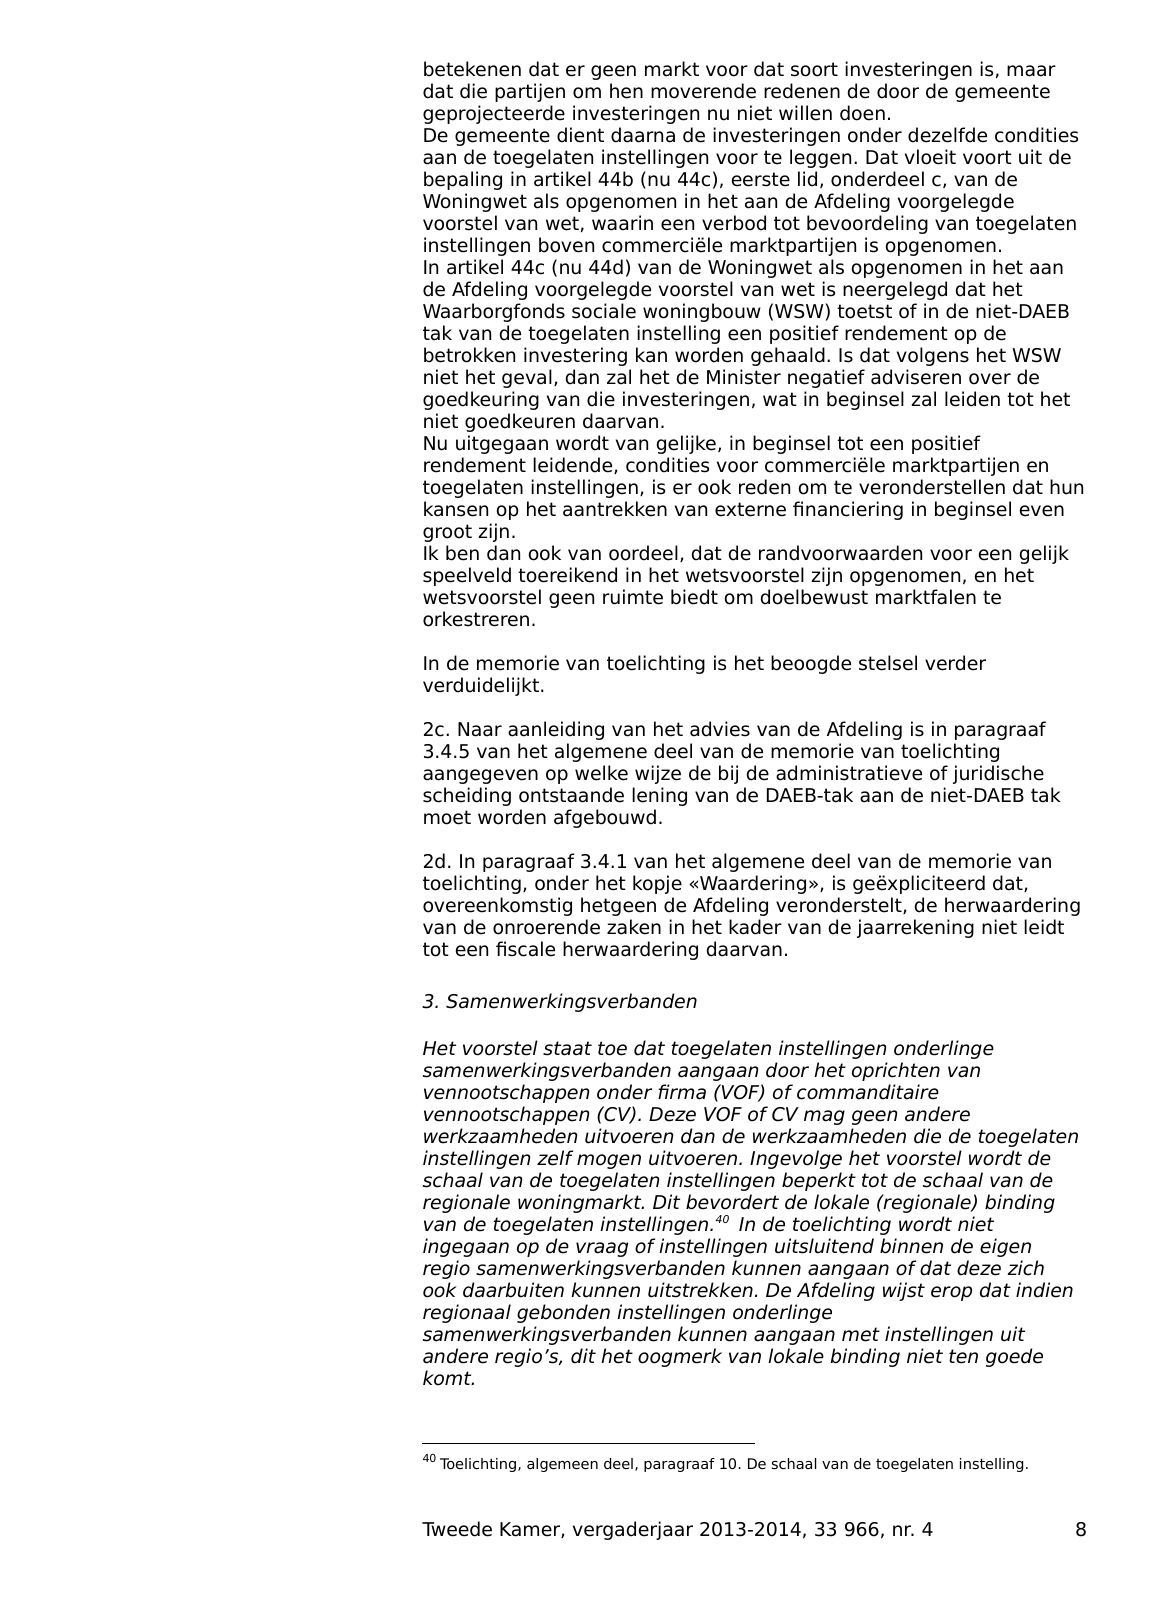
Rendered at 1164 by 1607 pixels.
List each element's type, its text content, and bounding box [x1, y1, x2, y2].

text betekenen dat er geen markt voor dat soort investeringen is, maar dat die partijen om hen moverende redenen de door de gemeente geprojecteerde investeringen nu niet willen doen. [422, 59, 1087, 125]
text Nu uitgegaan wordt van gelijke, in beginsel tot een positief rendement leidende, condities voor commerciële marktpartijen en toegelaten instellingen, is er ook reden om te veronderstellen dat hun kansen op het aantrekken van externe financiering in beginsel even groot zijn. [422, 433, 1087, 543]
text Ik ben dan ook van oordeel, dat de randvoorwaarden voor een gelijk speelveld toereikend in het wetsvoorstel zijn opgenomen, en het wetsvoorstel geen ruimte biedt om doelbewust marktfalen te orkestreren. [422, 543, 1087, 631]
text In artikel 44c (nu 44d) van de Woningwet als opgenomen in het aan de Afdeling voorgelegde voorstel van wet is neergelegd dat het Waarborgfonds sociale woningbouw (WSW) toetst of in de niet-DAEB tak van de toegelaten instelling een positief rendement op de betrokken investering kan worden gehaald. Is dat volgens het WSW niet het geval, dan zal het de Minister negatief adviseren over de goedkeuring van die investeringen, wat in beginsel zal leiden tot het niet goedkeuren daarvan. [422, 257, 1087, 433]
text Het voorstel staat toe dat toegelaten instellingen onderlinge samenwerkingsverbanden aangaan door het oprichten van vennootschappen onder firma (VOF) of commanditaire vennootschappen (CV). Deze VOF of CV mag geen andere werkzaamheden uitvoeren dan de werkzaamheden die de toegelaten instellingen zelf mogen uitvoeren. Ingevolge het voorstel wordt de schaal van de toegelaten instellingen beperkt tot de schaal van de regionale woningmarkt. Dit bevordert de lokale (regionale) binding van de toegelaten instellingen. In de toelichting wordt niet ingegaan op de vraag of instellingen uitsluitend binnen de eigen regio samenwerkingsverbanden kunnen aangaan of dat deze zich ook daarbuiten kunnen uitstrekken. De Afdeling wijst erop dat indien regionaal gebonden instellingen onderlinge samenwerkingsverbanden kunnen aangaan met instellingen uit andere regio’s, dit het oogmerk van lokale binding niet ten goede komt. [422, 1038, 1087, 1389]
text 2c. Naar aanleiding van het advies van de Afdeling is in paragraaf 3.4.5 van het algemene deel van de memorie van toelichting aangegeven op welke wijze de bij de administratieve of juridische scheiding ontstaande lening van de DAEB-tak aan de niet-DAEB tak moet worden afgebouwd. [422, 719, 1087, 829]
text In de memorie van toelichting is het beoogde stelsel verder verduidelijkt. [422, 653, 1087, 697]
text Toelichting, algemeen deel, paragraaf 10. De schaal van de toegelaten instelling. [422, 1452, 1087, 1474]
text De gemeente dient daarna de investeringen onder dezelfde condities aan de toegelaten instellingen voor te leggen. Dat vloeit voort uit de bepaling in artikel 44b (nu 44c), eerste lid, onderdeel c, van de Woningwet als opgenomen in het aan de Afdeling voorgelegde voorstel van wet, waarin een verbod tot bevoordeling van toegelaten instellingen boven commerciële marktpartijen is opgenomen. [422, 125, 1087, 257]
text 2d. In paragraaf 3.4.1 van het algemene deel van de memorie van toelichting, onder het kopje «Waardering», is geëxpliciteerd dat, overeenkomstig hetgeen de Afdeling veronderstelt, de herwaardering van de onroerende zaken in het kader van de jaarrekening niet leidt tot een fiscale herwaardering daarvan. [422, 851, 1087, 961]
subtitle 3. Samenwerkingsverbanden [422, 991, 1087, 1013]
